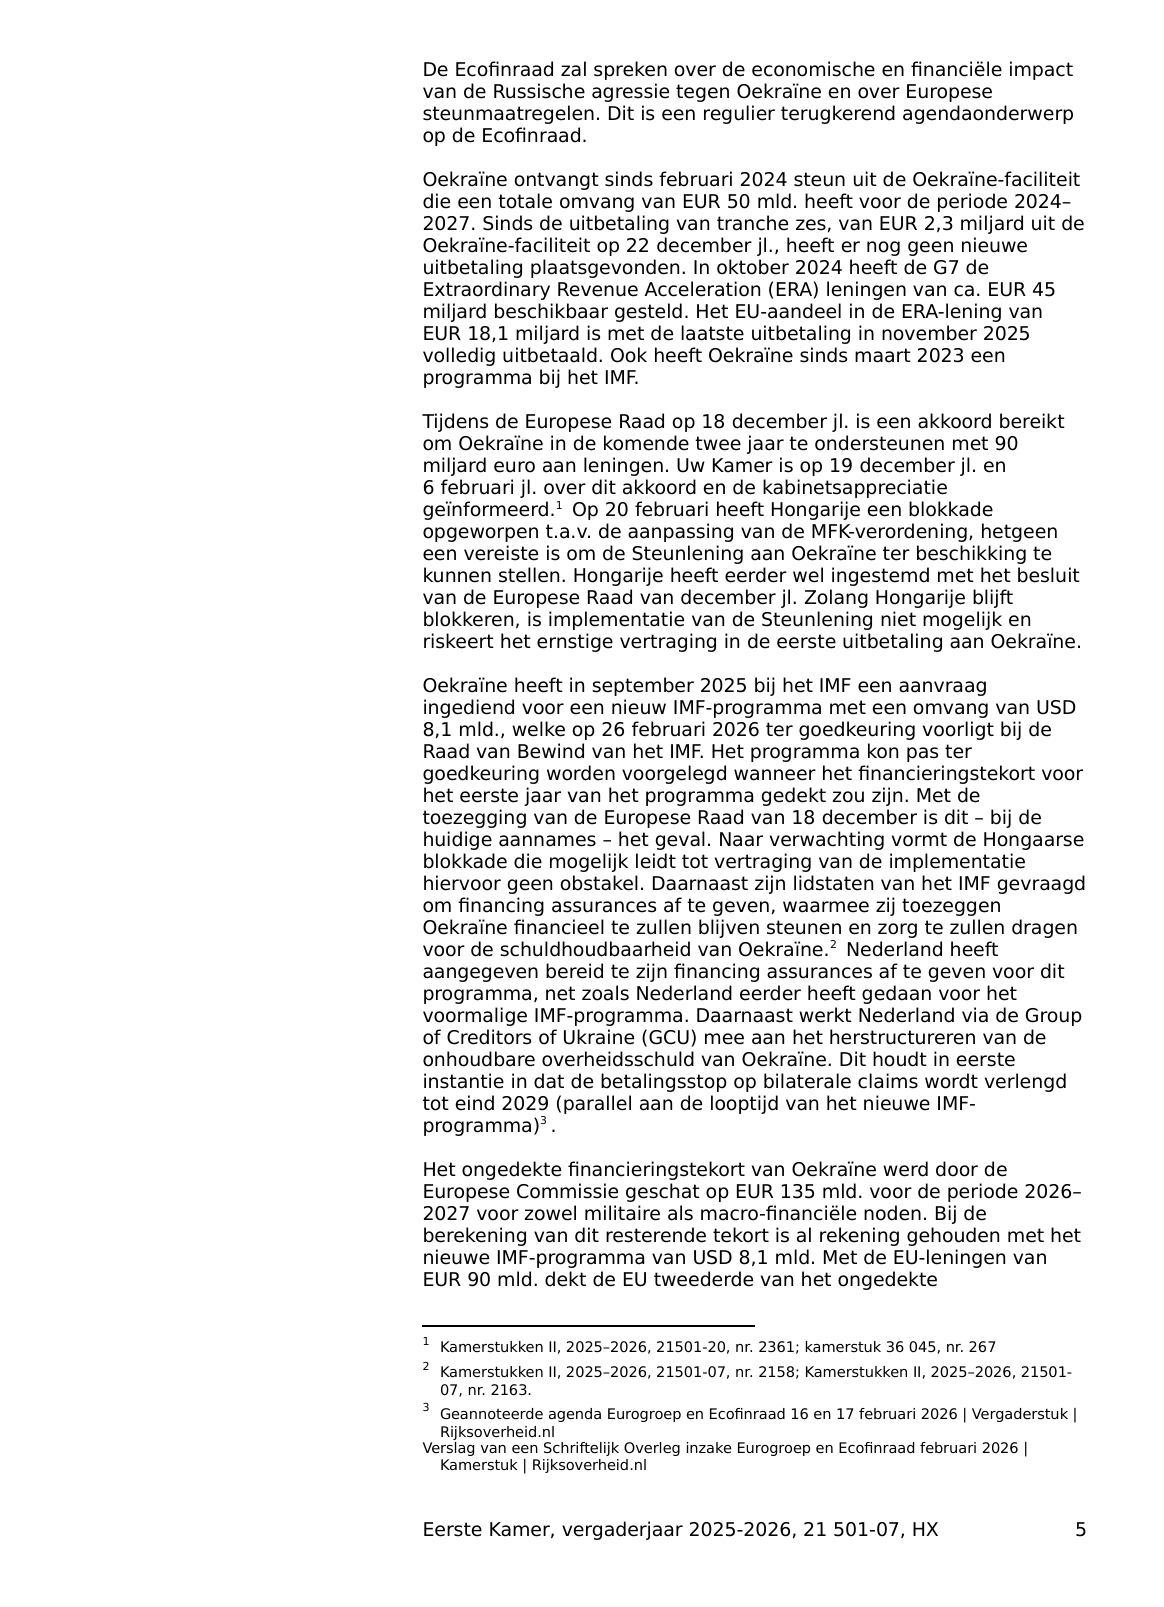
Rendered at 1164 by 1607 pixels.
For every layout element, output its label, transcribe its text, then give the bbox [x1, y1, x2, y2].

text Kamerstukken II, 2025–2026, 21501-07, nr. 2158; Kamerstukken II, 2025–2026, 21501-07, nr. 2163. [422, 1360, 1087, 1399]
text Oekraïne heeft in september 2025 bij het IMF een aanvraag ingediend voor een nieuw IMF-programma met een omvang van USD 8,1 mld., welke op 26 februari 2026 ter goedkeuring voorligt bij de Raad van Bewind van het IMF. Het programma kon pas ter goedkeuring worden voorgelegd wanneer het financieringstekort voor het eerste jaar van het programma gedekt zou zijn. Met de toezegging van de Europese Raad van 18 december is dit – bij de huidige aannames – het geval. Naar verwachting vormt de Hongaarse blokkade die mogelijk leidt tot vertraging van de implementatie hiervoor geen obstakel. Daarnaast zijn lidstaten van het IMF gevraagd om financing assurances af te geven, waarmee zij toezeggen Oekraïne financieel te zullen blijven steunen en zorg te zullen dragen voor de schuldhoudbaarheid van Oekraïne. Nederland heeft aangegeven bereid te zijn financing assurances af te geven voor dit programma, net zoals Nederland eerder heeft gedaan voor het voormalige IMF-programma. Daarnaast werkt Nederland via de Group of Creditors of Ukraine (GCU) mee aan het herstructureren van de onhoudbare overheidsschuld van Oekraïne. Dit houdt in eerste instantie in dat de betalingsstop op bilaterale claims wordt verlengd tot eind 2029 (parallel aan de looptijd van het nieuwe IMF-programma). [422, 675, 1087, 1137]
text De Ecofinraad zal spreken over de economische en financiële impact van de Russische agressie tegen Oekraïne en over Europese steunmaatregelen. Dit is een regulier terugkerend agendaonderwerp op de Ecofinraad. [422, 59, 1087, 147]
text Verslag van een Schriftelijk Overleg inzake Eurogroep en Ecofinraad februari 2026 | Kamerstuk | Rijksoverheid.nl [422, 1441, 1087, 1474]
text Oekraïne ontvangt sinds februari 2024 steun uit de Oekraïne-faciliteit die een totale omvang van EUR 50 mld. heeft voor de periode 2024–2027. Sinds de uitbetaling van tranche zes, van EUR 2,3 miljard uit de Oekraïne-faciliteit op 22 december jl., heeft er nog geen nieuwe uitbetaling plaatsgevonden. In oktober 2024 heeft de G7 de Extraordinary Revenue Acceleration (ERA) leningen van ca. EUR 45 miljard beschikbaar gesteld. Het EU-aandeel in de ERA-lening van EUR 18,1 miljard is met de laatste uitbetaling in november 2025 volledig uitbetaald. Ook heeft Oekraïne sinds maart 2023 een programma bij het IMF. [422, 169, 1087, 389]
text Geannoteerde agenda Eurogroep en Ecofinraad 16 en 17 februari 2026 | Vergaderstuk | Rijksoverheid.nl [422, 1402, 1087, 1441]
text Het ongedekte financieringstekort van Oekraïne werd door de Europese Commissie geschat op EUR 135 mld. voor de periode 2026–2027 voor zowel militaire als macro-financiële noden. Bij de berekening van dit resterende tekort is al rekening gehouden met het nieuwe IMF-programma van USD 8,1 mld. Met de EU-leningen van EUR 90 mld. dekt de EU tweederde van het ongedekte [422, 1159, 1087, 1291]
text Tijdens de Europese Raad op 18 december jl. is een akkoord bereikt om Oekraïne in de komende twee jaar te ondersteunen met 90 miljard euro aan leningen. Uw Kamer is op 19 december jl. en 6 februari jl. over dit akkoord en de kabinetsappreciatie geïnformeerd. Op 20 februari heeft Hongarije een blokkade opgeworpen t.a.v. de aanpassing van de MFK-verordening, hetgeen een vereiste is om de Steunlening aan Oekraïne ter beschikking te kunnen stellen. Hongarije heeft eerder wel ingestemd met het besluit van de Europese Raad van december jl. Zolang Hongarije blijft blokkeren, is implementatie van de Steunlening niet mogelijk en riskeert het ernstige vertraging in de eerste uitbetaling aan Oekraïne. [422, 411, 1087, 653]
text Kamerstukken II, 2025–2026, 21501-20, nr. 2361; kamerstuk 36 045, nr. 267 [422, 1335, 1087, 1357]
